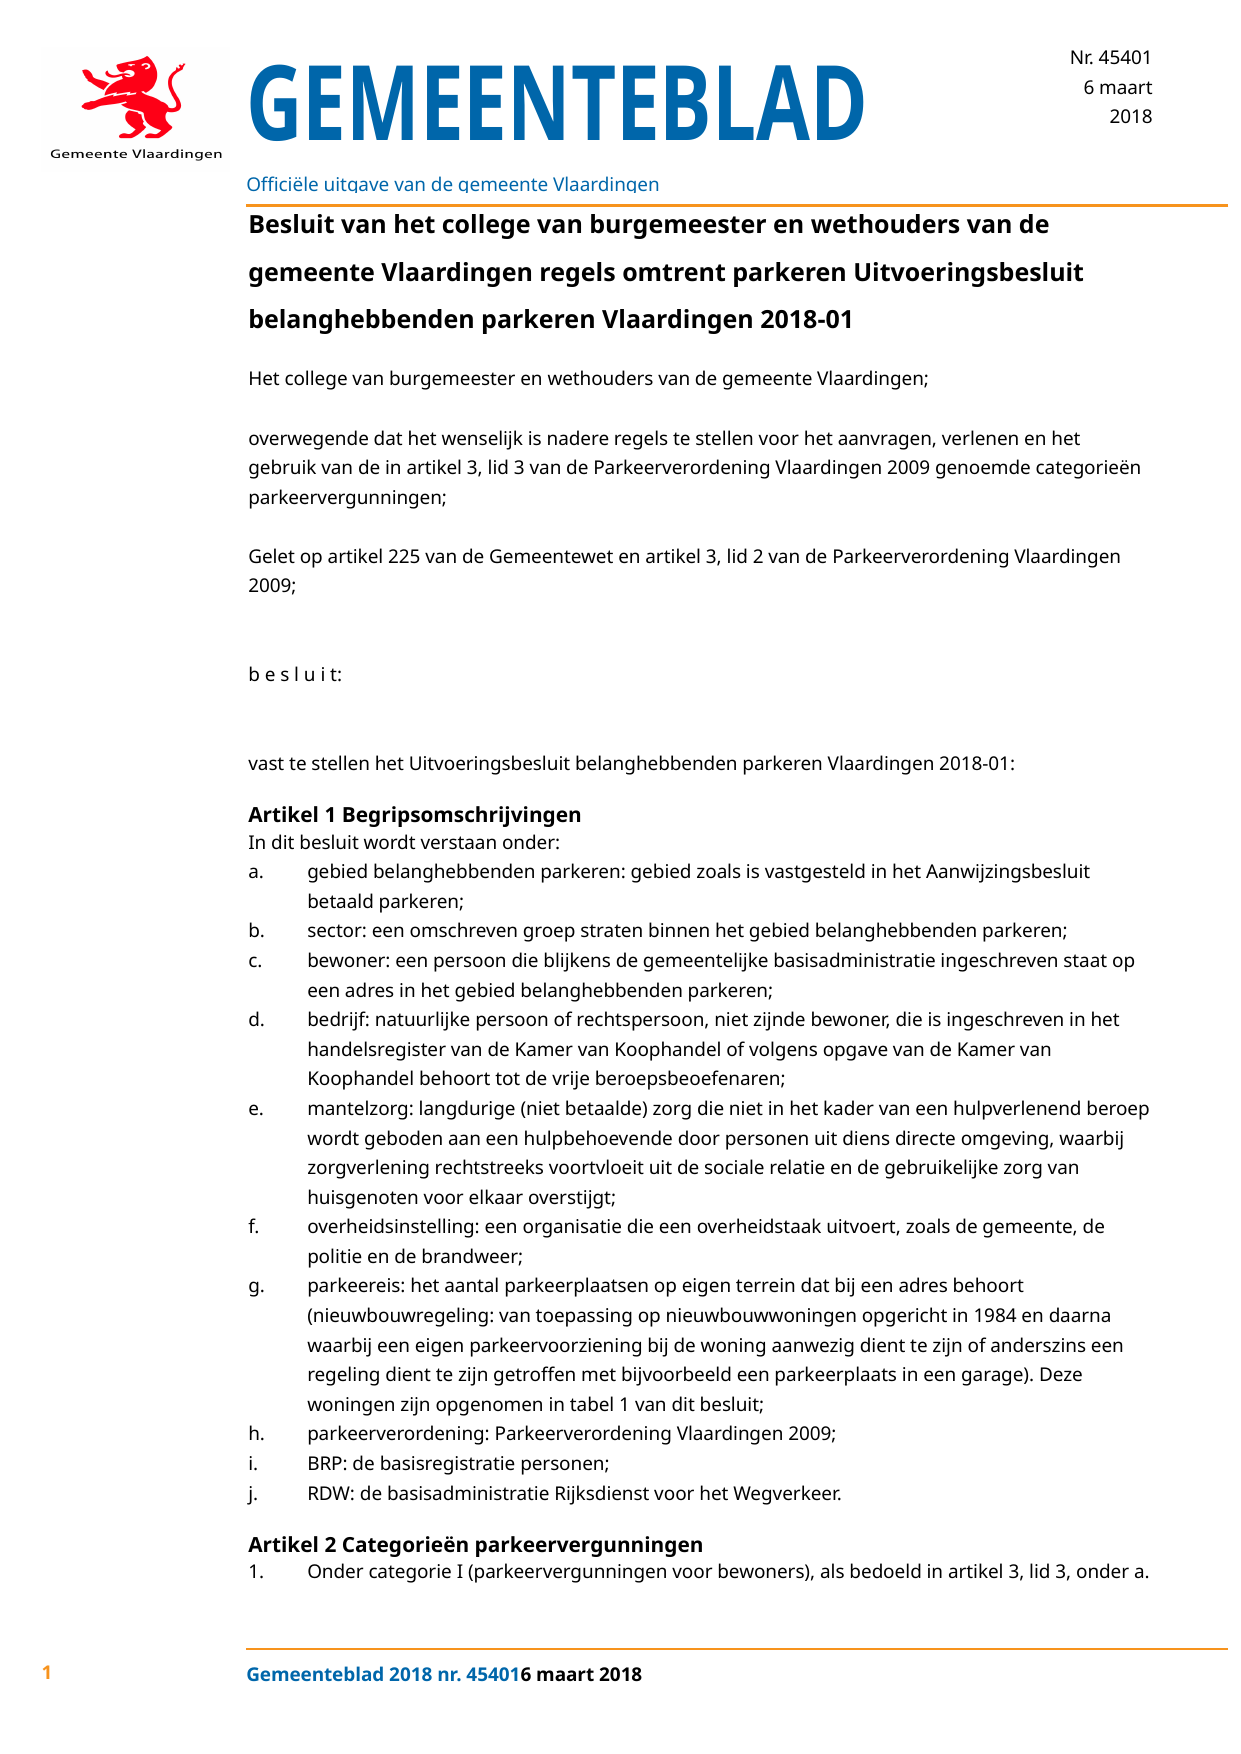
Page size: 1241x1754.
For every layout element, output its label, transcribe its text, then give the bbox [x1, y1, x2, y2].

text In dit besluit wordt verstaan onder: [248, 829, 1152, 855]
list overheidsinstelling: een organisatie die een overheidstaak uitvoert, zoals de gemeente, de politie en de brandweer; [248, 1213, 1152, 1269]
list RDW: de basisadministratie Rijksdienst voor het Wegverkeer. [248, 1480, 1152, 1506]
text vast te stellen het Uitvoeringsbesluit belanghebbenden parkeren Vlaardingen 2018-01: [248, 750, 1152, 776]
text Besluit van het college van burgemeester en wethouders van de gemeente Vlaardingen regels omtrent parkeren Uitvoeringsbesluit belanghebbenden parkeren Vlaardingen 2018-01 [248, 207, 1152, 336]
list BRP: de basisregistratie personen; [248, 1450, 1152, 1476]
list gebied belanghebbenden parkeren: gebied zoals is vastgesteld in het Aanwijzingsbesluit betaald parkeren; [248, 858, 1152, 914]
picture [41, 47, 231, 172]
list sector: een omschreven groep straten binnen het gebied belanghebbenden parkeren; [248, 918, 1152, 943]
list parkeerverordening: Parkeerverordening Vlaardingen 2009; [248, 1421, 1152, 1446]
list bedrijf: natuurlijke persoon of rechtspersoon, niet zijnde bewoner, die is ingeschreven in het handelsregister van de Kamer van Koophandel of volgens opgave van de Kamer van Koophandel behoort tot de vrije beroepsbeoefenaren; [248, 1006, 1152, 1091]
text b e s l u i t: [248, 661, 1152, 687]
list Onder categorie I (parkeervergunningen voor bewoners), als bedoeld in artikel 3, lid 3, onder a. [248, 1559, 1152, 1584]
text Het college van burgemeester en wethouders van de gemeente Vlaardingen; [248, 366, 1152, 391]
text overwegende dat het wenselijk is nadere regels te stellen voor het aanvragen, verlenen en het gebruik van de in artikel 3, lid 3 van de Parkeerverordening Vlaardingen 2009 genoemde categorieën parkeervergunningen; [248, 425, 1152, 509]
list bewoner: een persoon die blijkens de gemeentelijke basisadministratie ingeschreven staat op een adres in het gebied belanghebbenden parkeren; [248, 947, 1152, 1003]
list parkeereis: het aantal parkeerplaatsen op eigen terrein dat bij een adres behoort (nieuwbouwregeling: van toepassing op nieuwbouwwoningen opgericht in 1984 en daarna waarbij een eigen parkeervoorziening bij de woning aanwezig dient te zijn of anderszins een regeling dient te zijn getroffen met bijvoorbeeld een parkeerplaats in een garage). Deze woningen zijn opgenomen in tabel 1 van dit besluit; [248, 1273, 1152, 1417]
list mantelzorg: langdurige (niet betaalde) zorg die niet in het kader van een hulpverlenend beroep wordt geboden aan een hulpbehoevende door personen uit diens directe omgeving, waarbij zorgverlening rechtstreeks voortvloeit uit de sociale relatie en de gebruikelijke zorg van huisgenoten voor elkaar overstijgt; [248, 1095, 1152, 1210]
text Gelet op artikel 225 van de Gemeentewet en artikel 3, lid 2 van de Parkeerverordening Vlaardingen 2009; [248, 543, 1152, 598]
text Artikel 1 Begripsomschrijvingen [248, 801, 1152, 829]
text Artikel 2 Categorieën parkeervergunningen [248, 1530, 1152, 1559]
